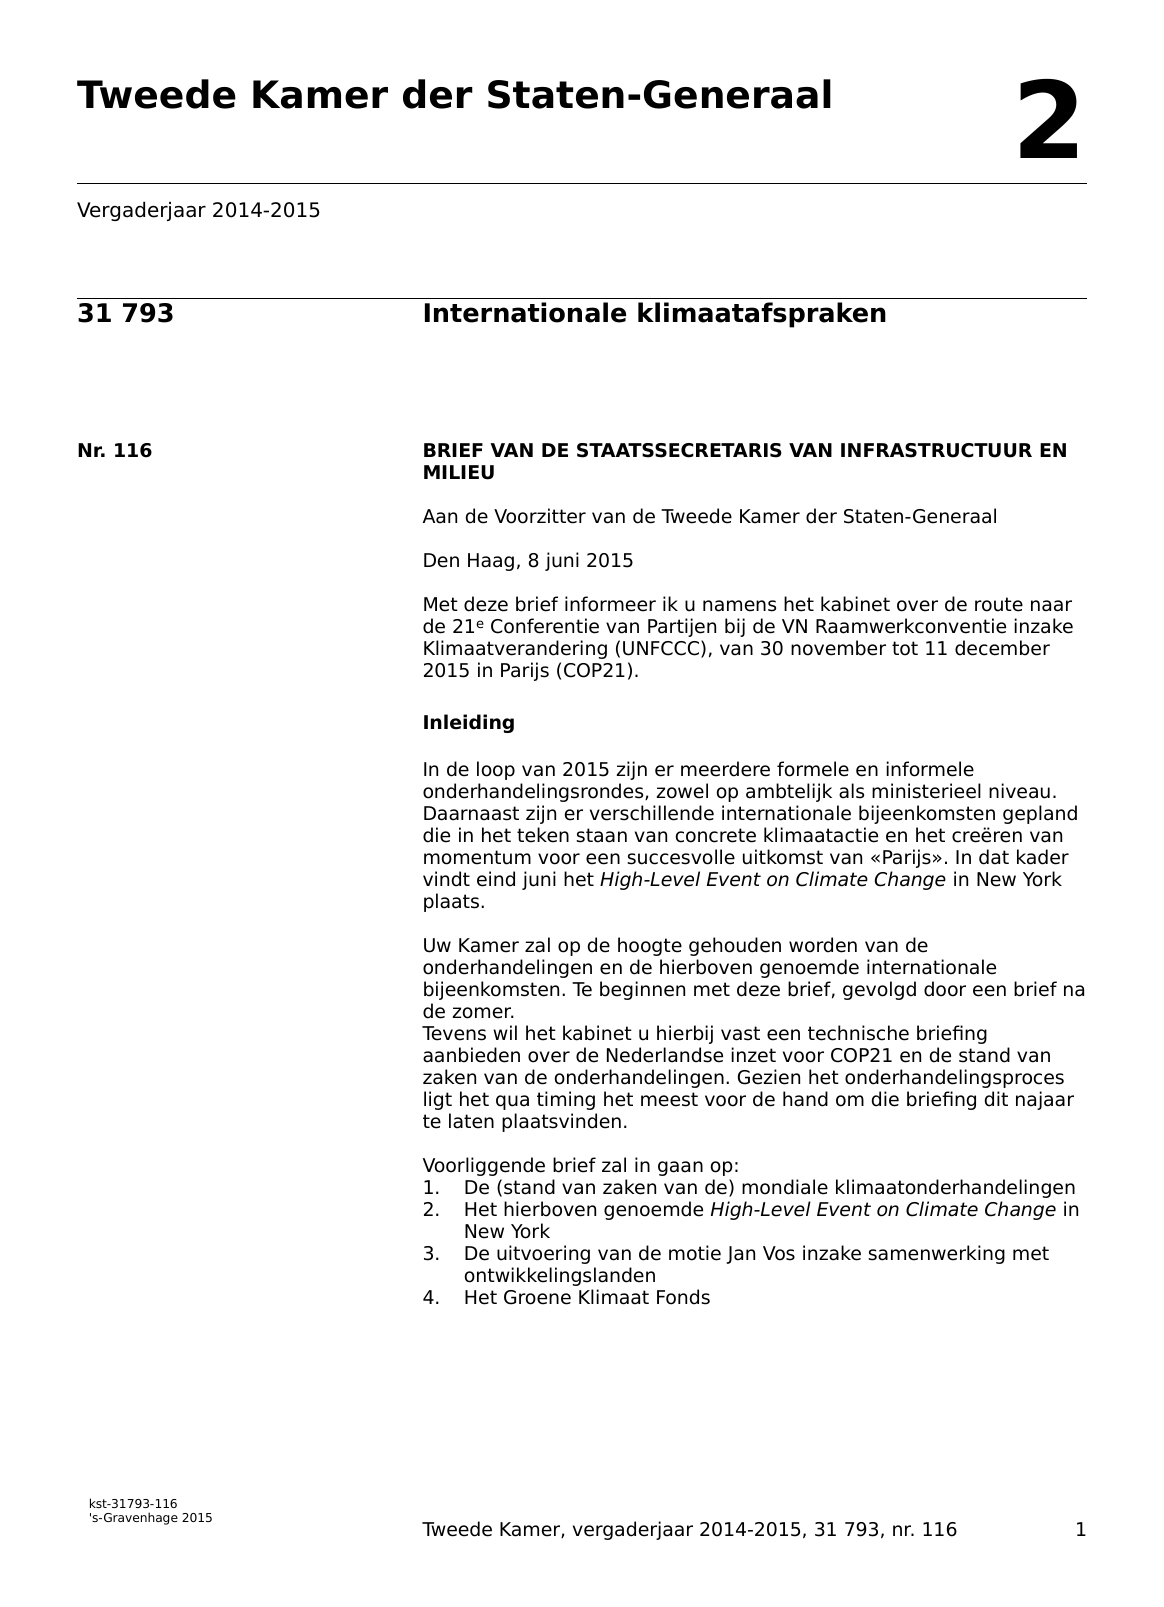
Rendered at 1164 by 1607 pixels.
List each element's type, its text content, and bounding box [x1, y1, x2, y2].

text 2. Het hierboven genoemde High-Level Event on Climate Change in New York [422, 1199, 1087, 1243]
text 's-Gravenhage 2015 [88, 1511, 323, 1525]
text Met deze brief informeer ik u namens het kabinet over de route naar de 21e Conferentie van Partijen bij de VN Raamwerkconventie inzake Klimaatverandering (UNFCCC), van 30 november tot 11 december 2015 in Parijs (COP21). [422, 594, 1087, 682]
table_header 2 [886, 59, 1087, 183]
text 4. Het Groene Klimaat Fonds [422, 1287, 1087, 1309]
subtitle 31 793 Internationale klimaatafspraken [77, 299, 1087, 329]
text In de loop van 2015 zijn er meerdere formele en informele onderhandelingsrondes, zowel op ambtelijk als ministerieel niveau. Daarnaast zijn er verschillende internationale bijeenkomsten gepland die in het teken staan van concrete klimaatactie en het creëren van momentum voor een succesvolle uitkomst van «Parijs». In dat kader vindt eind juni het High-Level Event on Climate Change in New York plaats. [422, 759, 1087, 913]
table_header Tweede Kamer der Staten-Generaal [77, 59, 886, 183]
subtitle Inleiding [422, 712, 1087, 734]
subtitle Nr. 116 BRIEF VAN DE STAATSSECRETARIS VAN INFRASTRUCTUUR EN MILIEU [77, 440, 1087, 484]
text Tevens wil het kabinet u hierbij vast een technische briefing aanbieden over de Nederlandse inzet voor COP21 en de stand van zaken van de onderhandelingen. Gezien het onderhandelingsproces ligt het qua timing het meest voor de hand om die briefing dit najaar te laten plaatsvinden. [422, 1023, 1087, 1133]
text Den Haag, 8 juni 2015 [422, 550, 1087, 572]
text kst-31793-116 [88, 1497, 323, 1511]
text Aan de Voorzitter van de Tweede Kamer der Staten-Generaal [422, 506, 1087, 528]
text Voorliggende brief zal in gaan op: [422, 1155, 1087, 1177]
text Uw Kamer zal op de hoogte gehouden worden van de onderhandelingen en de hierboven genoemde internationale bijeenkomsten. Te beginnen met deze brief, gevolgd door een brief na de zomer. [422, 935, 1087, 1023]
text 3. De uitvoering van de motie Jan Vos inzake samenwerking met ontwikkelingslanden [422, 1243, 1087, 1287]
table_cell Vergaderjaar 2014-2015 [77, 184, 1087, 298]
text 1. De (stand van zaken van de) mondiale klimaatonderhandelingen [422, 1177, 1087, 1199]
